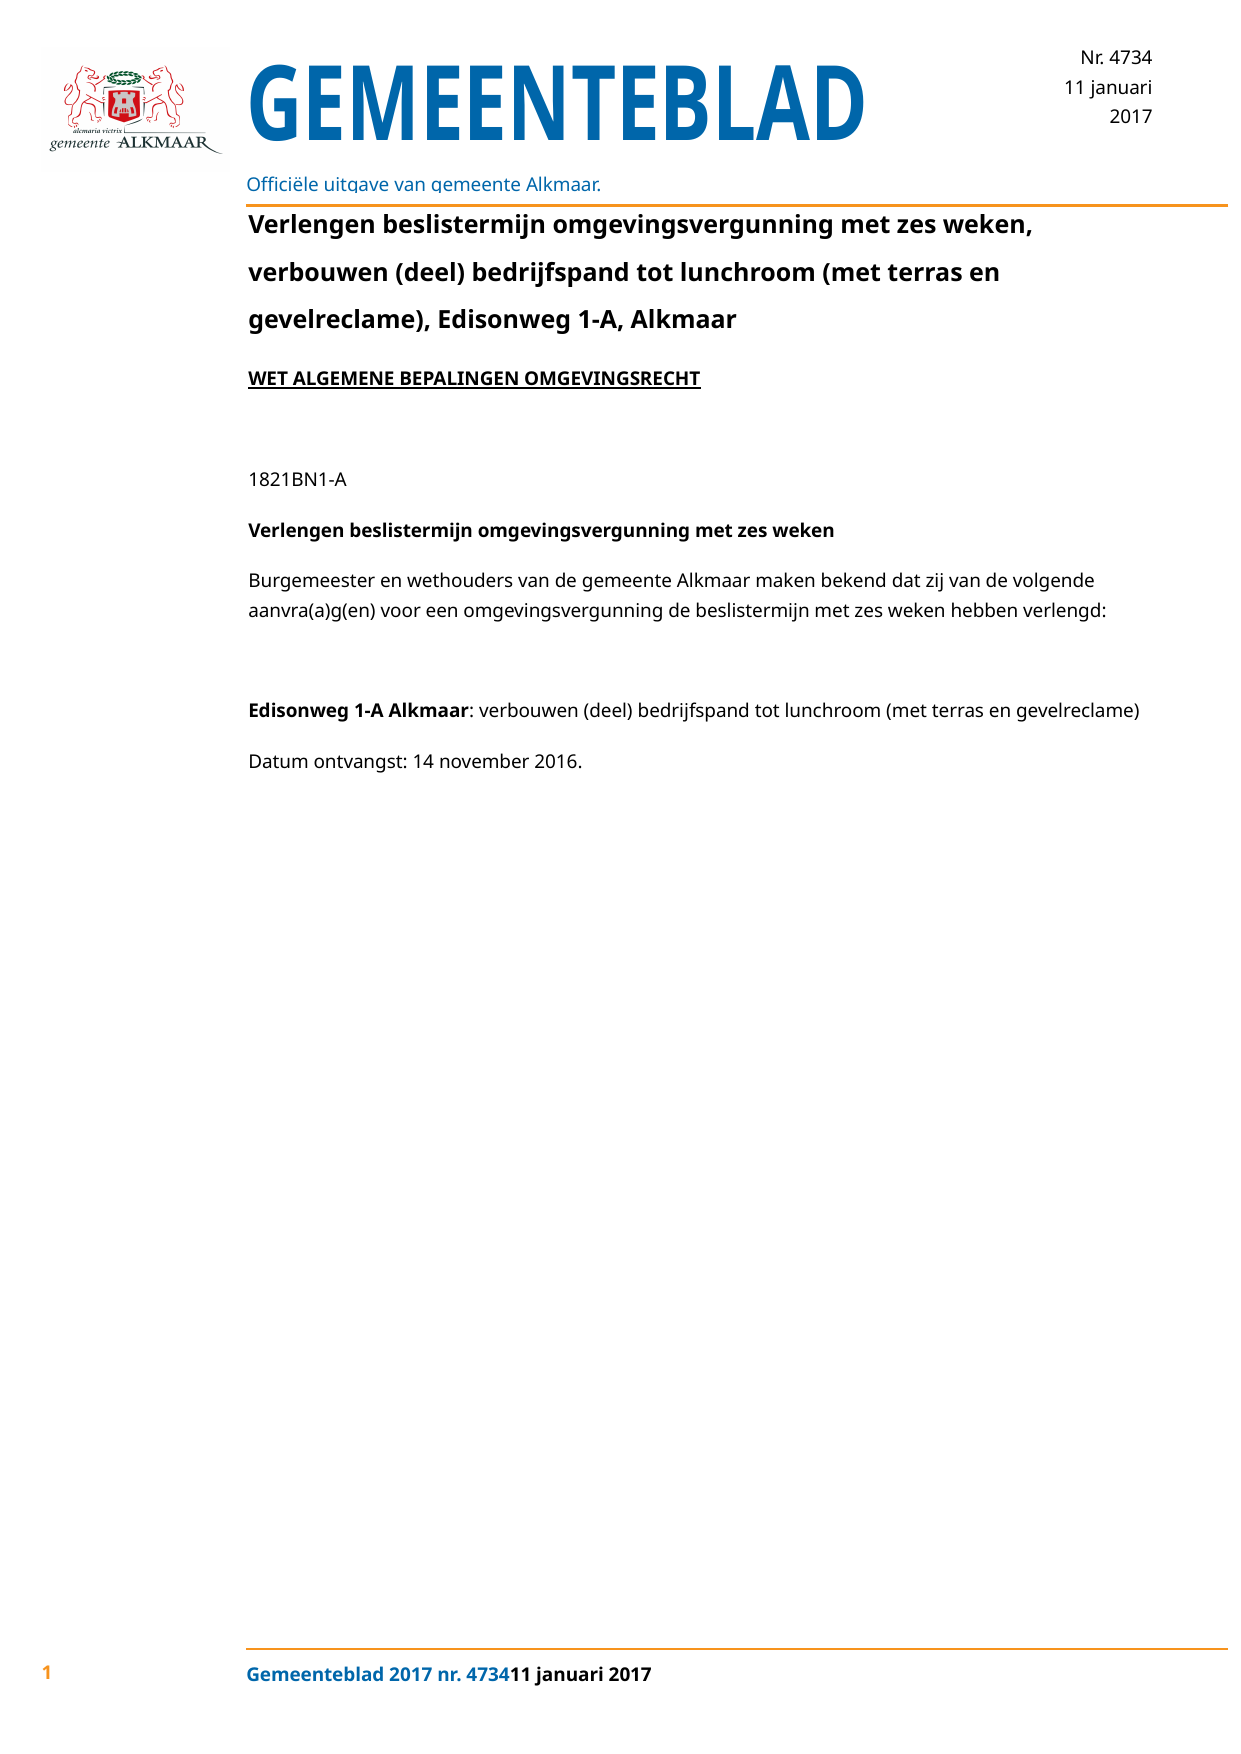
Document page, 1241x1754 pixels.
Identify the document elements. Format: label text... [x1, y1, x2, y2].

text 1821BN1-A [248, 466, 1152, 492]
text Datum ontvangst: 14 november 2016. [248, 748, 1152, 774]
text Edisonweg 1-A Alkmaar: verbouwen (deel) bedrijfspand tot lunchroom (met terras en gevelreclame) [248, 698, 1152, 723]
picture [41, 47, 231, 172]
text Verlengen beslistermijn omgevingsvergunning met zes weken, verbouwen (deel) bedrijfspand tot lunchroom (met terras en gevelreclame), Edisonweg 1-A, Alkmaar [248, 207, 1152, 336]
text Verlengen beslistermijn omgevingsvergunning met zes weken [248, 517, 1152, 542]
text Burgemeester en wethouders van de gemeente Alkmaar maken bekend dat zij van de volgende aanvra(a)g(en) voor een omgevingsvergunning de beslistermijn met zes weken hebben verlengd: [248, 567, 1152, 622]
text WET ALGEMENE BEPALINGEN OMGEVINGSRECHT [248, 366, 1152, 391]
